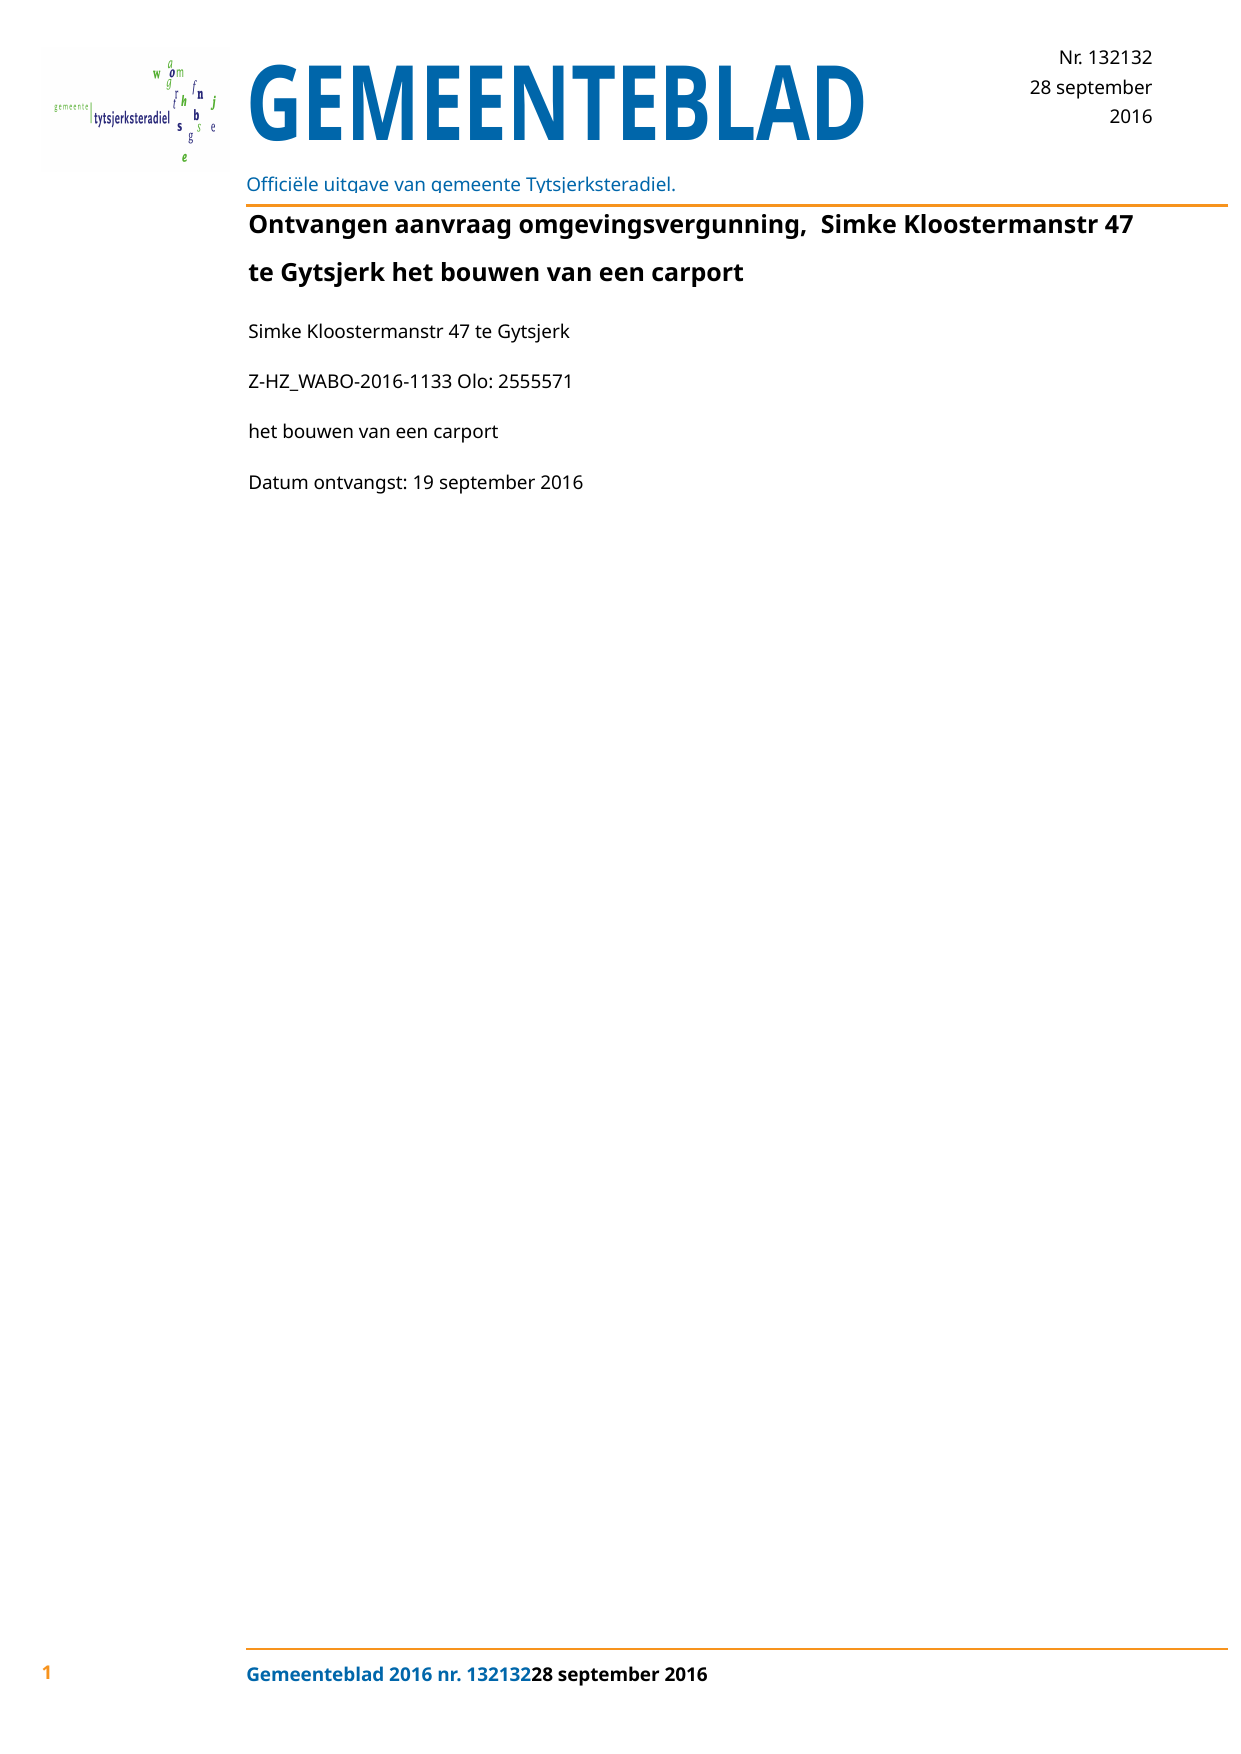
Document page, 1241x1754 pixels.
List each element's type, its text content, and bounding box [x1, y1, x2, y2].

picture [41, 47, 231, 172]
text Datum ontvangst: 19 september 2016 [248, 469, 1152, 495]
text het bouwen van een carport [248, 419, 1152, 444]
text Ontvangen aanvraag omgevingsvergunning, Simke Kloostermanstr 47 te Gytsjerk het bouwen van een carport [248, 207, 1152, 288]
text Z-HZ_WABO-2016-1133 Olo: 2555571 [248, 368, 1152, 394]
text Simke Kloostermanstr 47 te Gytsjerk [248, 318, 1152, 344]
